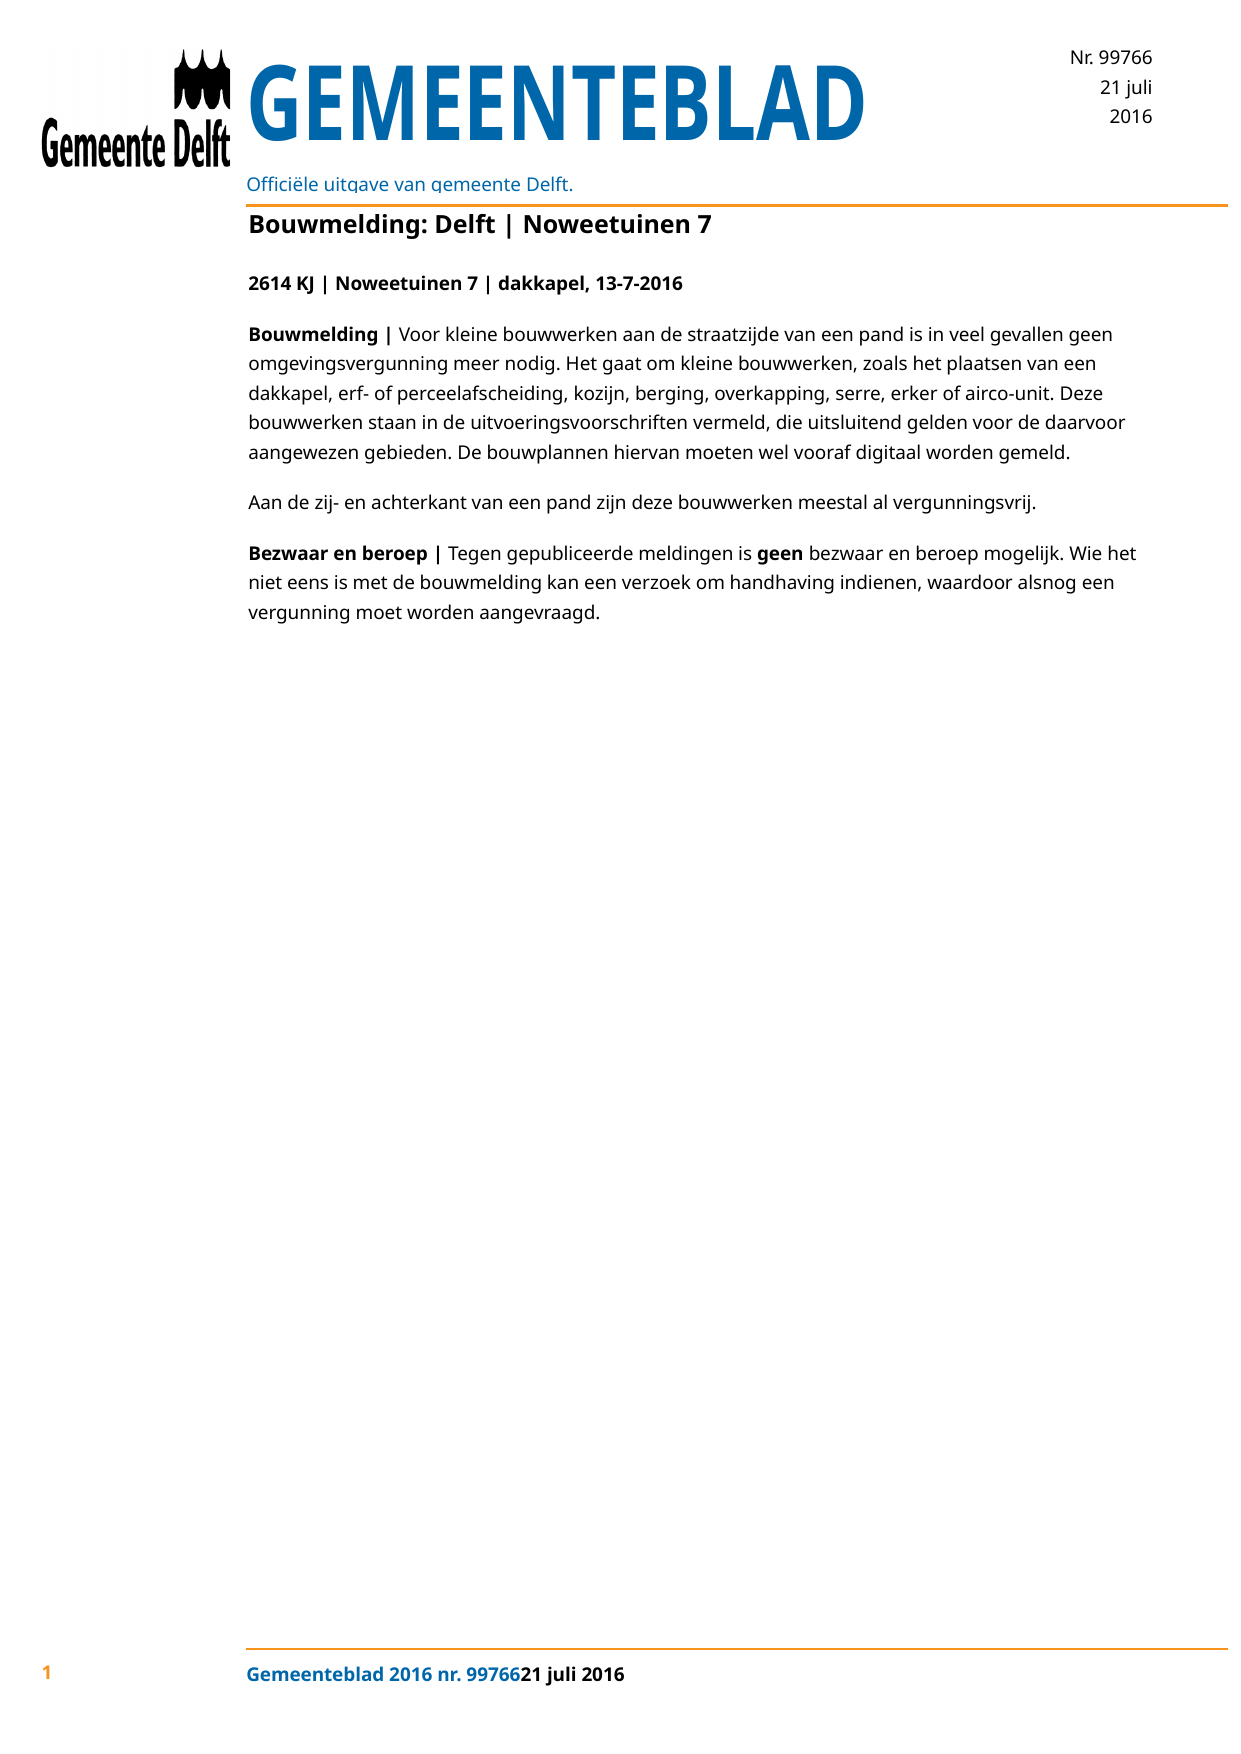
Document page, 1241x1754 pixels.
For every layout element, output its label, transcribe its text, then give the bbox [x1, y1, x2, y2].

text Bouwmelding: Delft | Noweetuinen 7 [248, 207, 1152, 241]
text Bouwmelding | Voor kleine bouwwerken aan de straatzijde van een pand is in veel gevallen geen omgevingsvergunning meer nodig. Het gaat om kleine bouwwerken, zoals het plaatsen van een dakkapel, erf- of perceelafscheiding, kozijn, berging, overkapping, serre, erker of airco-unit. Deze bouwwerken staan in de uitvoeringsvoorschriften vermeld, die uitsluitend gelden voor de daarvoor aangewezen gebieden. De bouwplannen hiervan moeten wel vooraf digitaal worden gemeld. [248, 321, 1152, 465]
picture [41, 47, 231, 172]
text 2614 KJ | Noweetuinen 7 | dakkapel, 13-7-2016 [248, 270, 1152, 296]
text Bezwaar en beroep | Tegen gepubliceerde meldingen is geen bezwaar en beroep mogelijk. Wie het niet eens is met de bouwmelding kan een verzoek om handhaving indienen, waardoor alsnog een vergunning moet worden aangevraagd. [248, 540, 1152, 625]
text Aan de zij- en achterkant van een pand zijn deze bouwwerken meestal al vergunningsvrij. [248, 489, 1152, 515]
